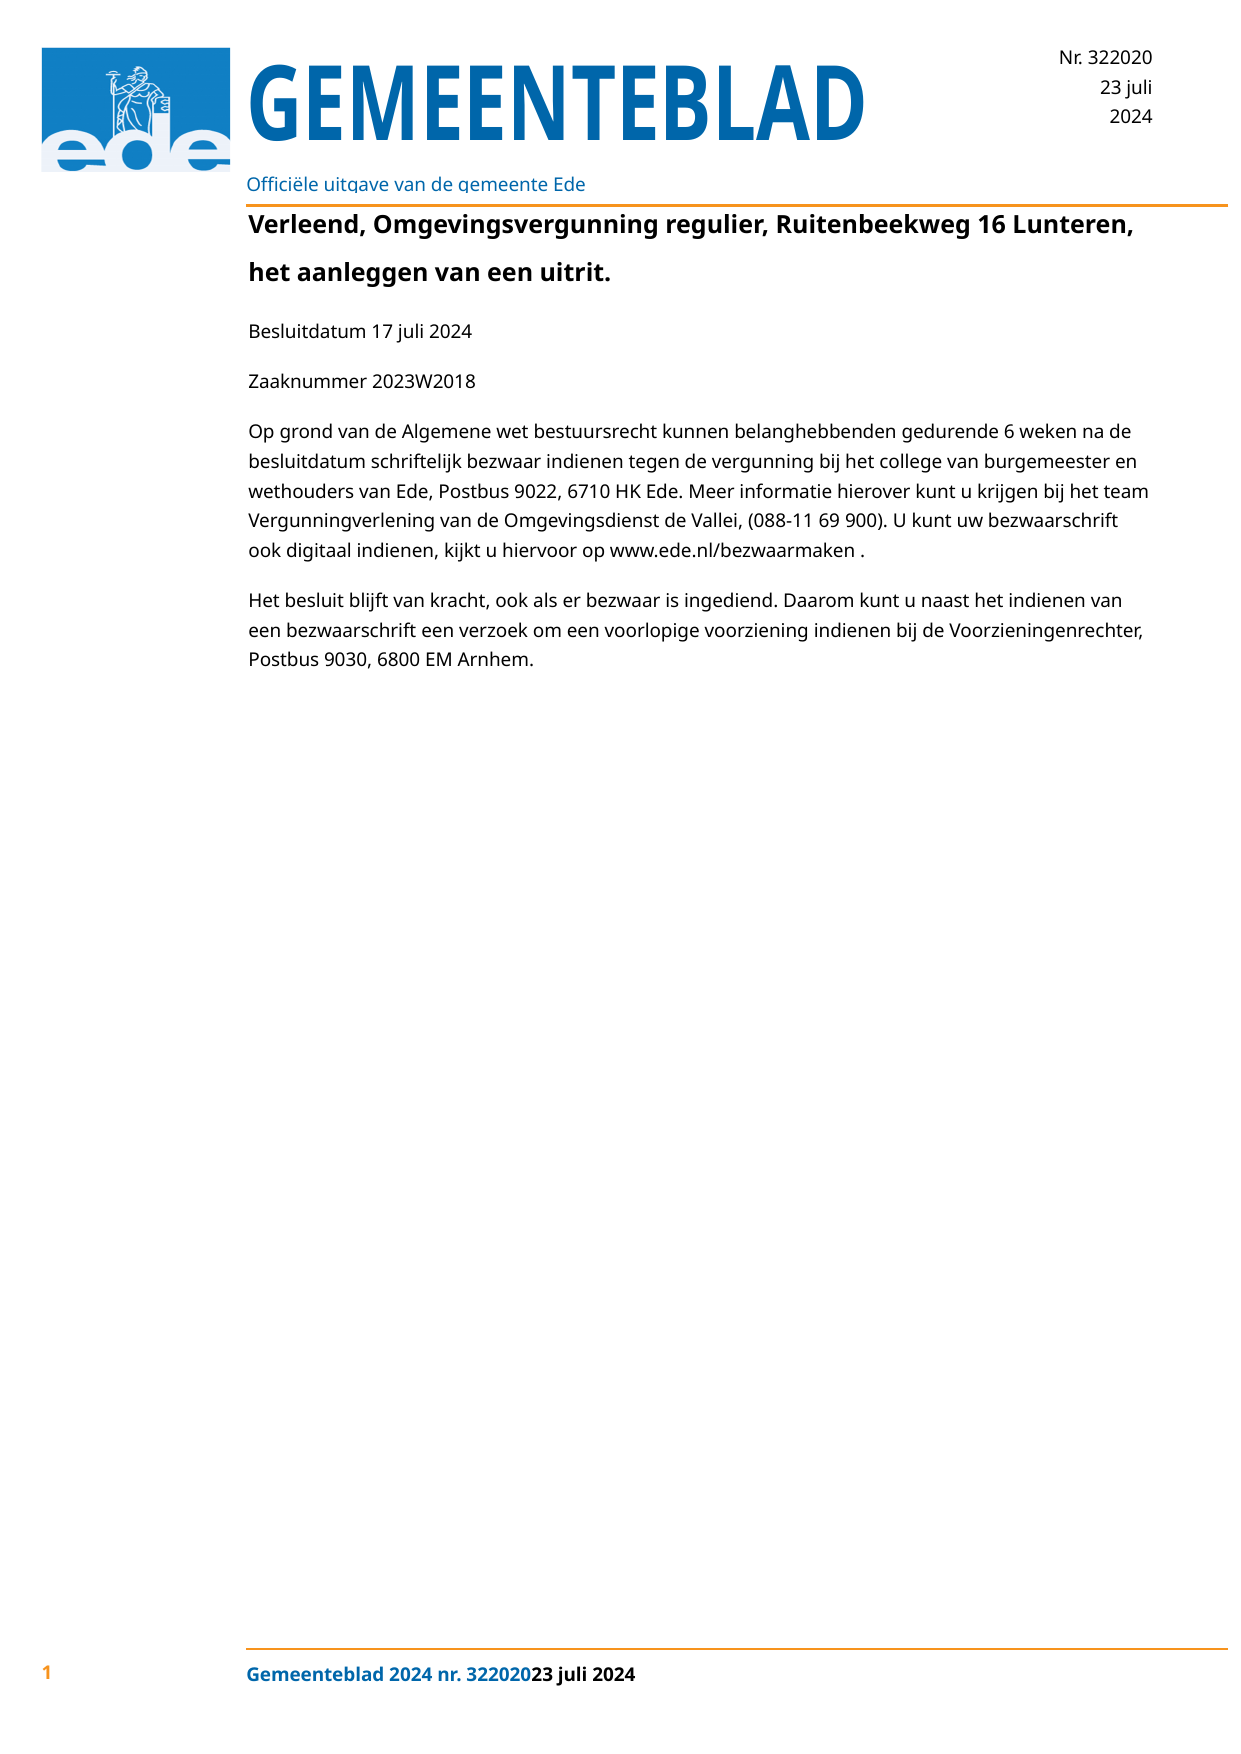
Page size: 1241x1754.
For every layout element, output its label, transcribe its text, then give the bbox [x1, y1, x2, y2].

text Het besluit blijft van kracht, ook als er bezwaar is ingediend. Daarom kunt u naast het indienen van een bezwaarschrift een verzoek om een voorlopige voorziening indienen bij de Voorzieningenrechter, Postbus 9030, 6800 EM Arnhem. [248, 587, 1152, 672]
text Zaaknummer 2023W2018 [248, 368, 1152, 394]
text Besluitdatum 17 juli 2024 [248, 318, 1152, 344]
text Verleend, Omgevingsvergunning regulier, Ruitenbeekweg 16 Lunteren, het aanleggen van een uitrit. [248, 207, 1152, 288]
picture [41, 47, 231, 172]
text Op grond van de Algemene wet bestuursrecht kunnen belanghebbenden gedurende 6 weken na de besluitdatum schriftelijk bezwaar indienen tegen de vergunning bij het college van burgemeester en wethouders van Ede, Postbus 9022, 6710 HK Ede. Meer informatie hierover kunt u krijgen bij het team Vergunningverlening van de Omgevingsdienst de Vallei, (088-11 69 900). U kunt uw bezwaarschrift ook digitaal indienen, kijkt u hiervoor op www.ede.nl/bezwaarmaken . [248, 419, 1152, 563]
